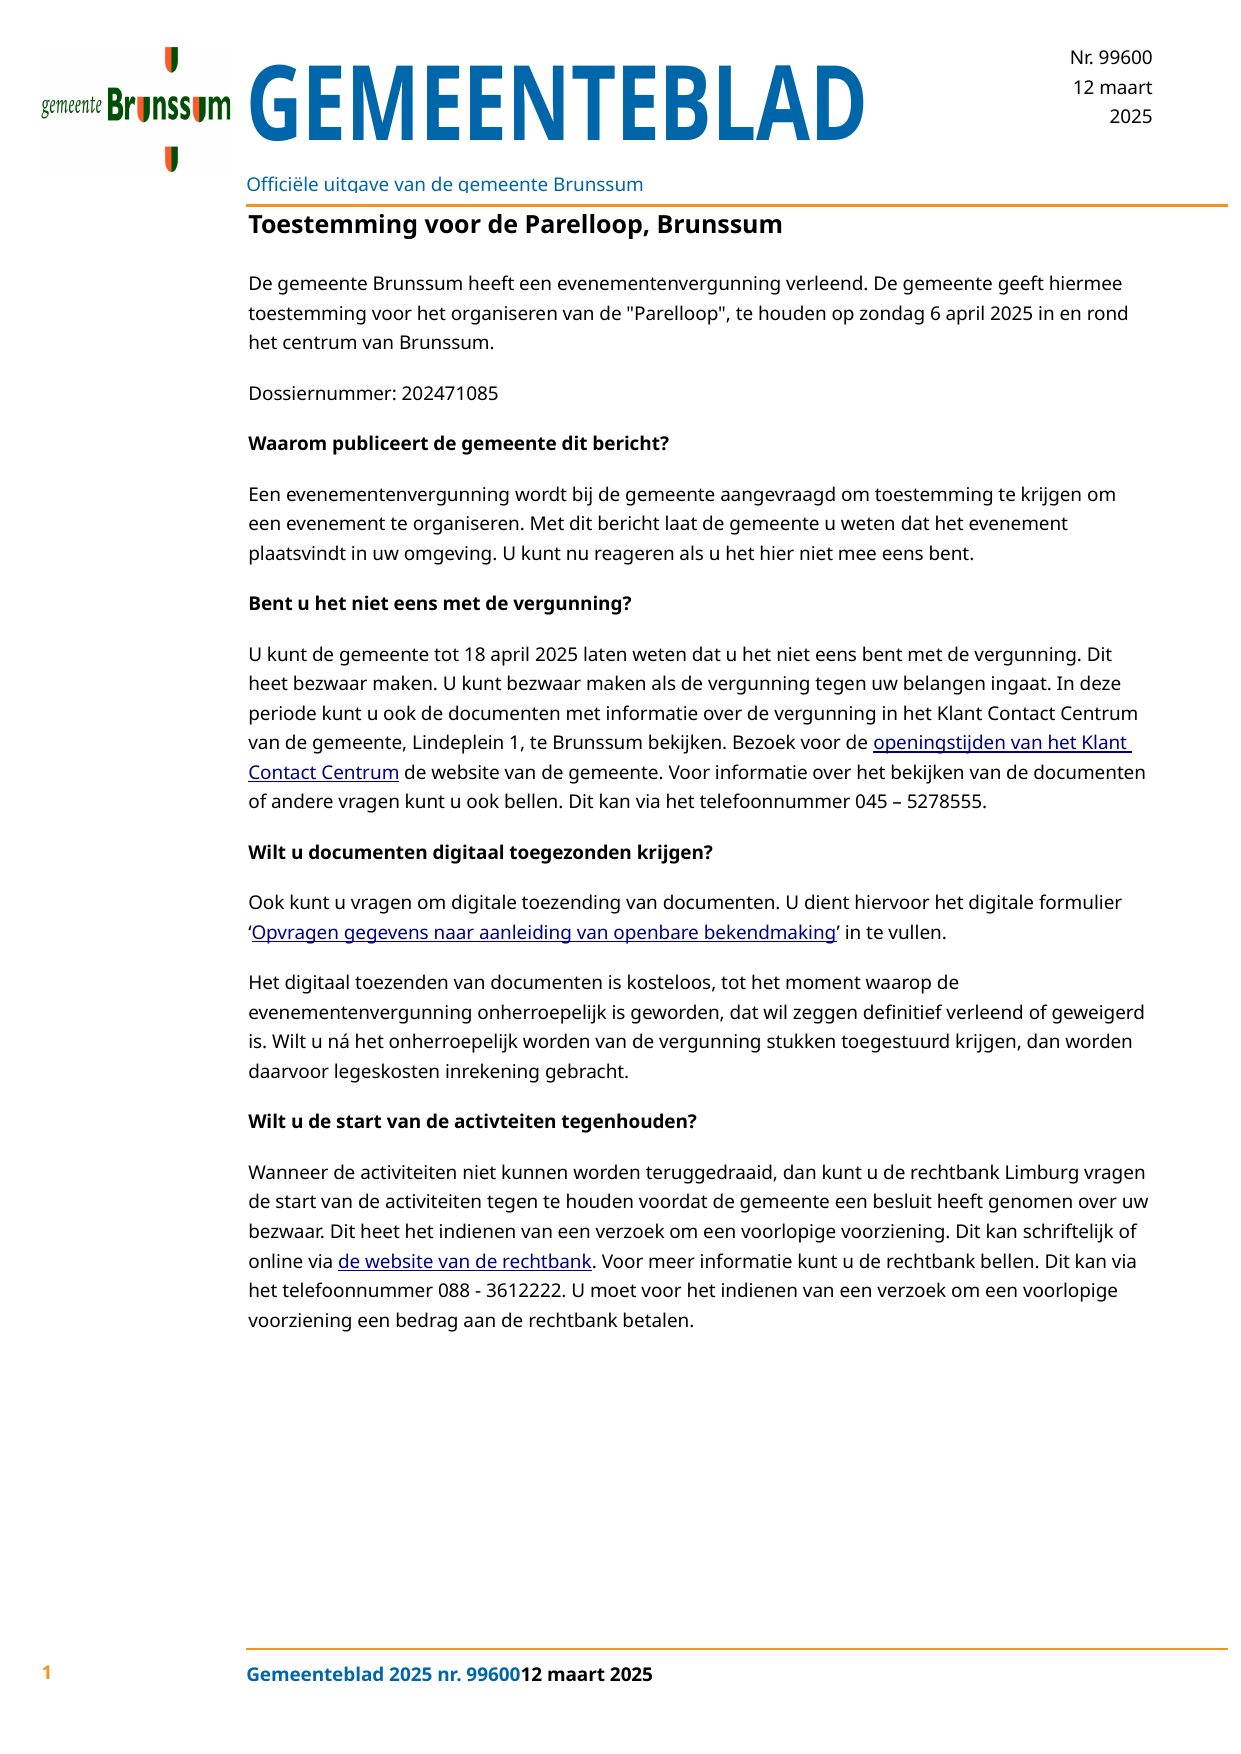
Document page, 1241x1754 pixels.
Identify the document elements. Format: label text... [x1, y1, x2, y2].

text Wilt u de start van de activteiten tegenhouden? [248, 1109, 1152, 1134]
text Wilt u documenten digitaal toegezonden krijgen? [248, 839, 1152, 865]
text Het digitaal toezenden van documenten is kosteloos, tot het moment waarop de evenementenvergunning onherroepelijk is geworden, dat wil zeggen definitief verleend of geweigerd is. Wilt u ná het onherroepelijk worden van de vergunning stukken toegestuurd krijgen, dan worden daarvoor legeskosten inrekening gebracht. [248, 969, 1152, 1084]
text Dossiernummer: 202471085 [248, 380, 1152, 406]
text Een evenementenvergunning wordt bij de gemeente aangevraagd om toestemming te krijgen om een evenement te organiseren. Met dit bericht laat de gemeente u weten dat het evenement plaatsvindt in uw omgeving. U kunt nu reageren als u het hier niet mee eens bent. [248, 481, 1152, 566]
text Bent u het niet eens met de vergunning? [248, 590, 1152, 616]
text Ook kunt u vragen om digitale toezending van documenten. U dient hiervoor het digitale formulier ‘Opvragen gegevens naar aanleiding van openbare bekendmaking’ in te vullen. [248, 889, 1152, 945]
text Wanneer de activiteiten niet kunnen worden teruggedraaid, dan kunt u de rechtbank Limburg vragen de start van de activiteiten tegen te houden voordat de gemeente een besluit heeft genomen over uw bezwaar. Dit heet het indienen van een verzoek om een voorlopige voorziening. Dit kan schriftelijk of online via de website van de rechtbank. Voor meer informatie kunt u de rechtbank bellen. Dit kan via het telefoonnummer 088 - 3612222. U moet voor het indienen van een verzoek om een voorlopige voorziening een bedrag aan de rechtbank betalen. [248, 1159, 1152, 1333]
text U kunt de gemeente tot 18 april 2025 laten weten dat u het niet eens bent met de vergunning. Dit heet bezwaar maken. U kunt bezwaar maken als de vergunning tegen uw belangen ingaat. In deze periode kunt u ook de documenten met informatie over de vergunning in het Klant Contact Centrum van de gemeente, Lindeplein 1, te Brunssum bekijken. Bezoek voor de openingstijden van het Klant Contact Centrum de website van de gemeente. Voor informatie over het bekijken van de documenten of andere vragen kunt u ook bellen. Dit kan via het telefoonnummer 045 – 5278555. [248, 641, 1152, 814]
text Waarom publiceert de gemeente dit bericht? [248, 430, 1152, 456]
text De gemeente Brunssum heeft een evenementenvergunning verleend. De gemeente geeft hiermee toestemming voor het organiseren van de "Parelloop", te houden op zondag 6 april 2025 in en rond het centrum van Brunssum. [248, 270, 1152, 355]
picture [41, 47, 231, 172]
text Toestemming voor de Parelloop, Brunssum [248, 207, 1152, 241]
